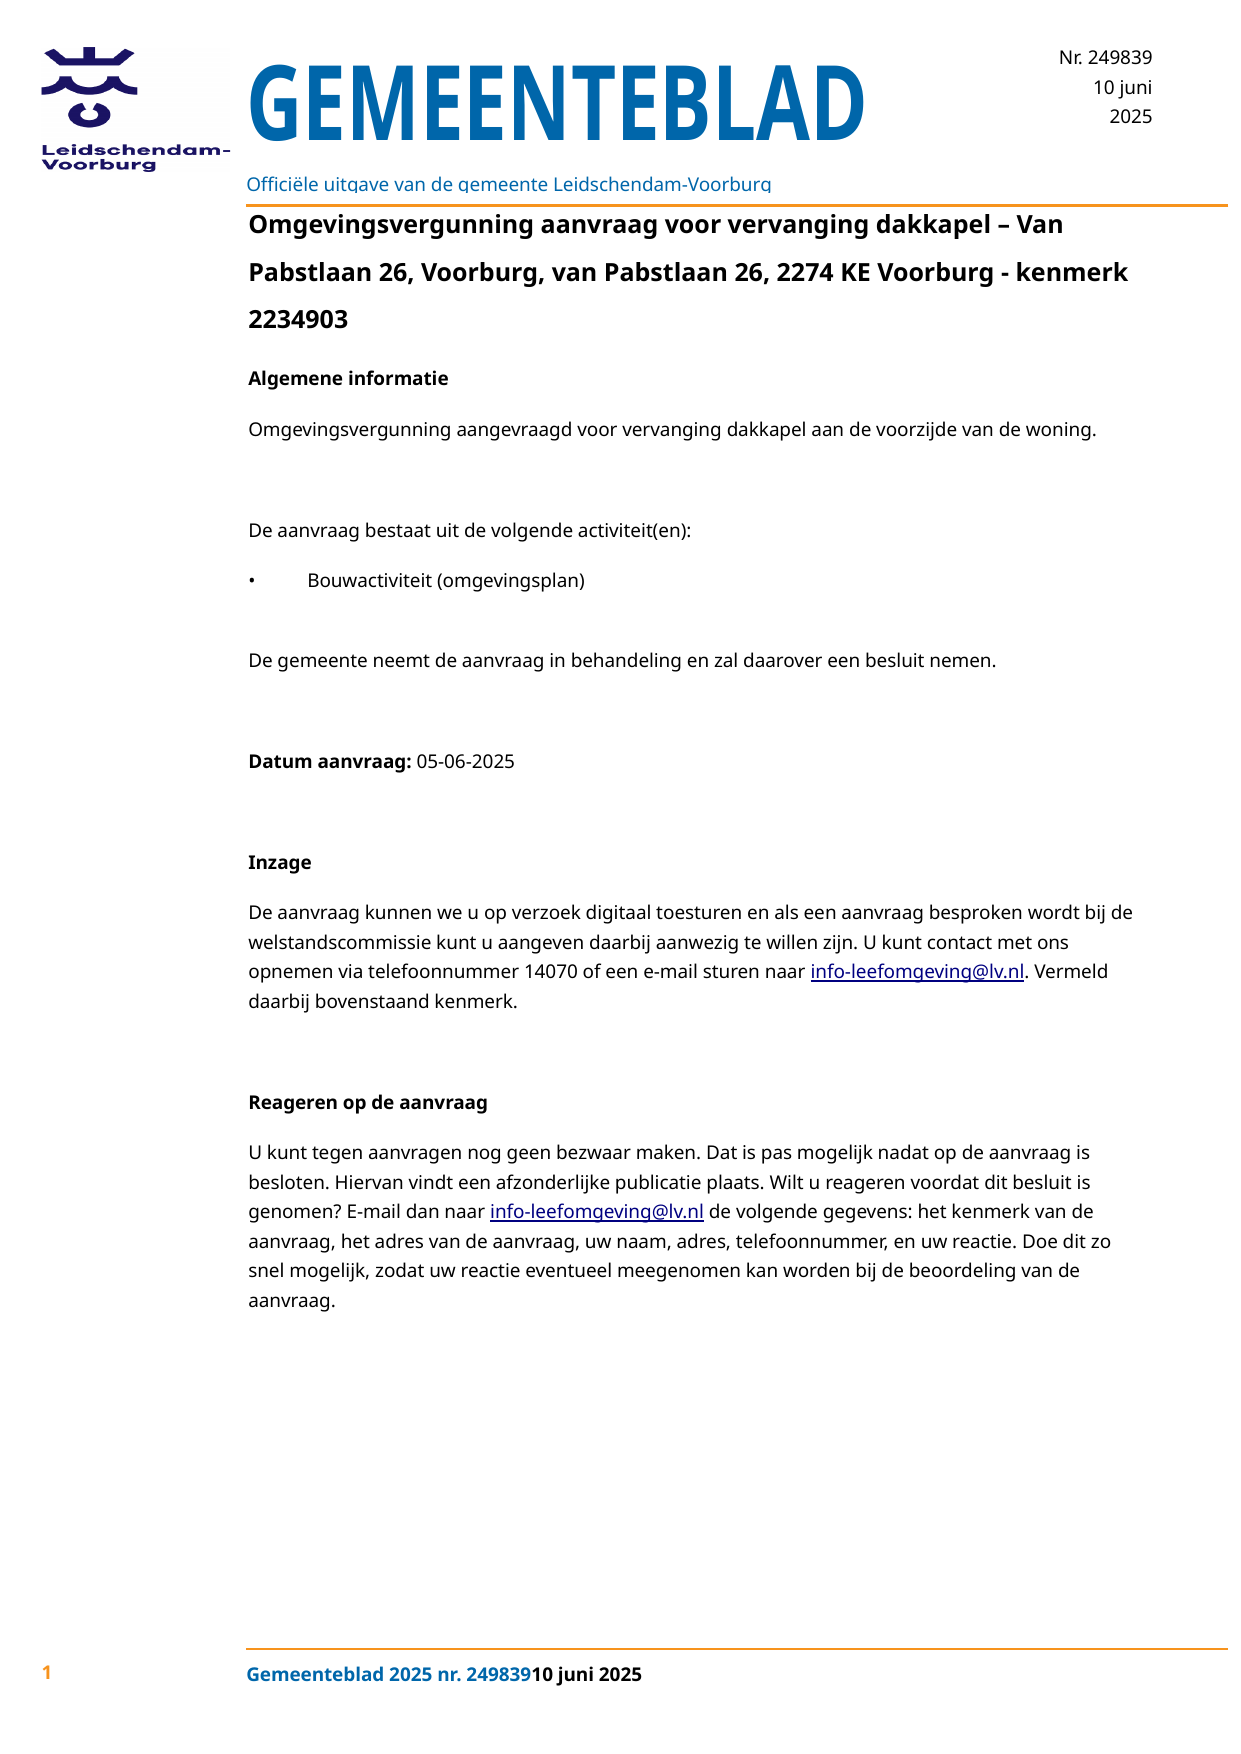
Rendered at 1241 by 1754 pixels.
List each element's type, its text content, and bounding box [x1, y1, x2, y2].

text Datum aanvraag: 05-06-2025 [248, 748, 1152, 774]
text U kunt tegen aanvragen nog geen bezwaar maken. Dat is pas mogelijk nadat op de aanvraag is besloten. Hiervan vindt een afzonderlijke publicatie plaats. Wilt u reageren voordat dit besluit is genomen? E-mail dan naar info-leefomgeving@lv.nl de volgende gegevens: het kenmerk van de aanvraag, het adres van de aanvraag, uw naam, adres, telefoonnummer, en uw reactie. Doe dit zo snel mogelijk, zodat uw reactie eventueel meegenomen kan worden bij de beoordeling van de aanvraag. [248, 1139, 1152, 1313]
text Omgevingsvergunning aangevraagd voor vervanging dakkapel aan de voorzijde van de woning. [248, 416, 1152, 442]
text Algemene informatie [248, 366, 1152, 391]
text De aanvraag bestaat uit de volgende activiteit(en): [248, 517, 1152, 542]
text Reageren op de aanvraag [248, 1089, 1152, 1114]
text De aanvraag kunnen we u op verzoek digitaal toesturen en als een aanvraag besproken wordt bij de welstandscommissie kunt u aangeven daarbij aanwezig te willen zijn. U kunt contact met ons opnemen via telefoonnummer 14070 of een e-mail sturen naar info-leefomgeving@lv.nl. Vermeld daarbij bovenstaand kenmerk. [248, 899, 1152, 1014]
text Inzage [248, 849, 1152, 874]
picture [41, 47, 231, 172]
text De gemeente neemt de aanvraag in behandeling en zal daarover een besluit nemen. [248, 647, 1152, 673]
text Omgevingsvergunning aanvraag voor vervanging dakkapel – Van Pabstlaan 26, Voorburg, van Pabstlaan 26, 2274 KE Voorburg - kenmerk 2234903 [248, 207, 1152, 336]
list Bouwactiviteit (omgevingsplan) [248, 567, 1152, 593]
